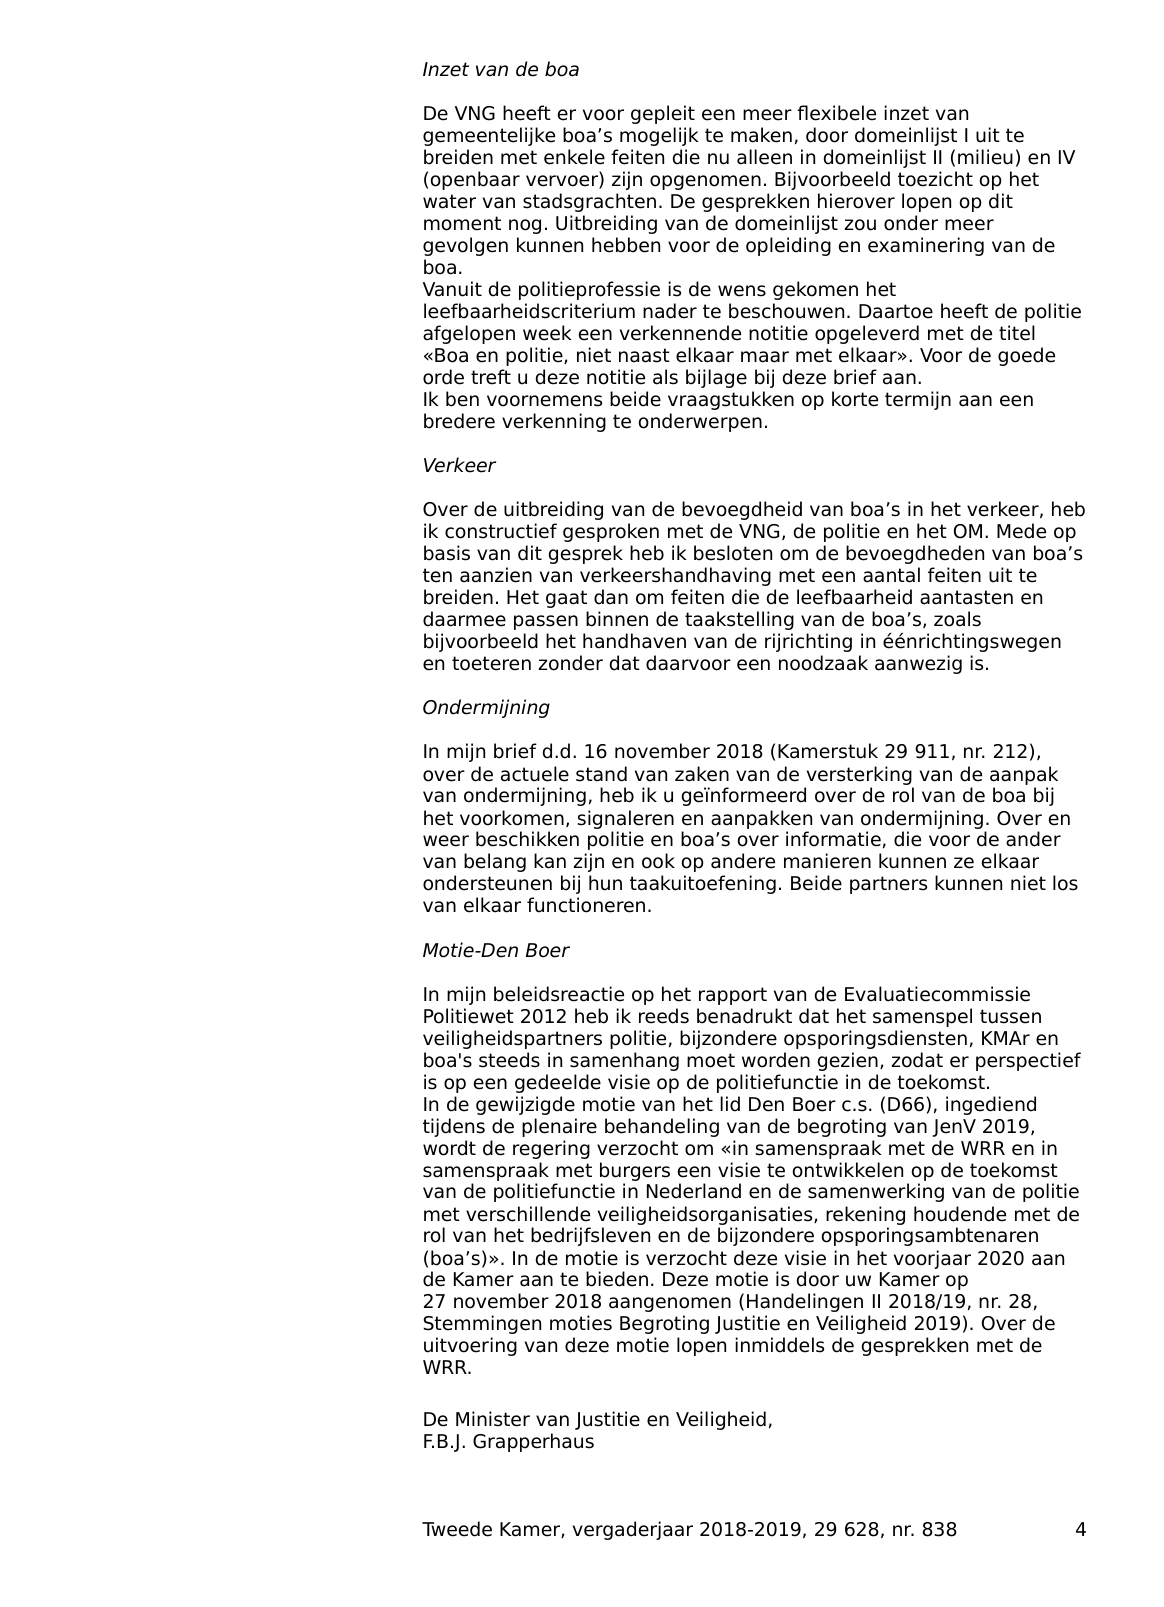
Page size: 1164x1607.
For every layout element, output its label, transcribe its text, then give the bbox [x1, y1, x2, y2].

text In mijn brief d.d. 16 november 2018 (Kamerstuk 29 911, nr. 212), over de actuele stand van zaken van de versterking van de aanpak van ondermijning, heb ik u geïnformeerd over de rol van de boa bij het voorkomen, signaleren en aanpakken van ondermijning. Over en weer beschikken politie en boa’s over informatie, die voor de ander van belang kan zijn en ook op andere manieren kunnen ze elkaar ondersteunen bij hun taakuitoefening. Beide partners kunnen niet los van elkaar functioneren. [422, 741, 1087, 917]
subtitle Motie-Den Boer [422, 939, 1087, 961]
text In de gewijzigde motie van het lid Den Boer c.s. (D66), ingediend tijdens de plenaire behandeling van de begroting van JenV 2019, wordt de regering verzocht om «in samenspraak met de WRR en in samenspraak met burgers een visie te ontwikkelen op de toekomst van de politiefunctie in Nederland en de samenwerking van de politie met verschillende veiligheidsorganisaties, rekening houdende met de rol van het bedrijfsleven en de bijzondere opsporingsambtenaren (boa’s)». In de motie is verzocht deze visie in het voorjaar 2020 aan de Kamer aan te bieden. Deze motie is door uw Kamer op 27 november 2018 aangenomen (Handelingen II 2018/19, nr. 28, Stemmingen moties Begroting Justitie en Veiligheid 2019). Over de uitvoering van deze motie lopen inmiddels de gesprekken met de WRR. [422, 1093, 1087, 1379]
text De Minister van Justitie en Veiligheid, F.B.J. Grapperhaus [422, 1409, 1087, 1453]
text Over de uitbreiding van de bevoegdheid van boa’s in het verkeer, heb ik constructief gesproken met de VNG, de politie en het OM. Mede op basis van dit gesprek heb ik besloten om de bevoegdheden van boa’s ten aanzien van verkeershandhaving met een aantal feiten uit te breiden. Het gaat dan om feiten die de leefbaarheid aantasten en daarmee passen binnen de taakstelling van de boa’s, zoals bijvoorbeeld het handhaven van de rijrichting in éénrichtingswegen en toeteren zonder dat daarvoor een noodzaak aanwezig is. [422, 499, 1087, 675]
text Ik ben voornemens beide vraagstukken op korte termijn aan een bredere verkenning te onderwerpen. [422, 389, 1087, 433]
text In mijn beleidsreactie op het rapport van de Evaluatiecommissie Politiewet 2012 heb ik reeds benadrukt dat het samenspel tussen veiligheidspartners politie, bijzondere opsporingsdiensten, KMAr en boa's steeds in samenhang moet worden gezien, zodat er perspectief is op een gedeelde visie op de politiefunctie in de toekomst. [422, 984, 1087, 1093]
subtitle Inzet van de boa [422, 59, 1087, 81]
subtitle Verkeer [422, 455, 1087, 477]
subtitle Ondermijning [422, 697, 1087, 719]
text Vanuit de politieprofessie is de wens gekomen het leefbaarheidscriterium nader te beschouwen. Daartoe heeft de politie afgelopen week een verkennende notitie opgeleverd met de titel «Boa en politie, niet naast elkaar maar met elkaar». Voor de goede orde treft u deze notitie als bijlage bij deze brief aan. [422, 279, 1087, 389]
text De VNG heeft er voor gepleit een meer flexibele inzet van gemeentelijke boa’s mogelijk te maken, door domeinlijst I uit te breiden met enkele feiten die nu alleen in domeinlijst II (milieu) en IV (openbaar vervoer) zijn opgenomen. Bijvoorbeeld toezicht op het water van stadsgrachten. De gesprekken hierover lopen op dit moment nog. Uitbreiding van de domeinlijst zou onder meer gevolgen kunnen hebben voor de opleiding en examinering van de boa. [422, 103, 1087, 279]
